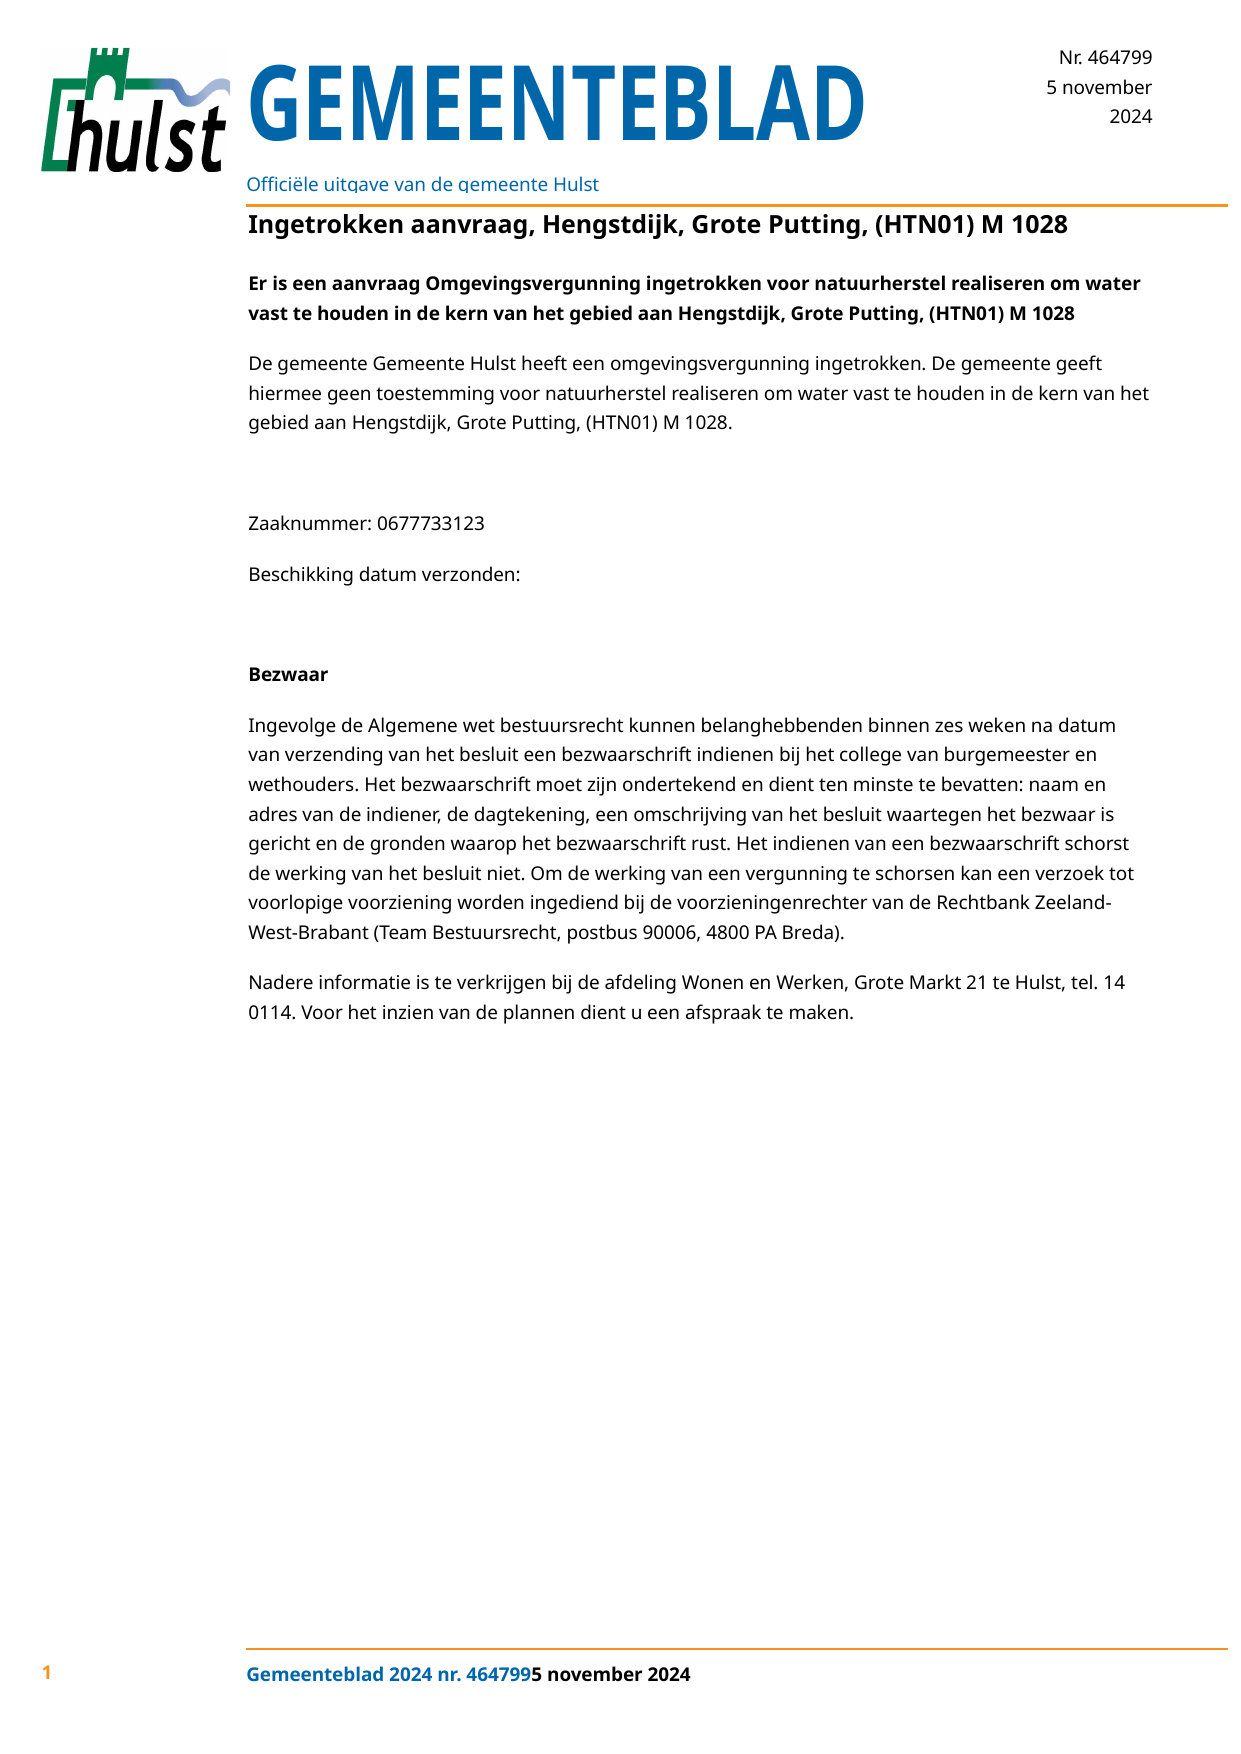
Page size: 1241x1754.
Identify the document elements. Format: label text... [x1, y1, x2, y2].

text De gemeente Gemeente Hulst heeft een omgevingsvergunning ingetrokken. De gemeente geeft hiermee geen toestemming voor natuurherstel realiseren om water vast te houden in de kern van het gebied aan Hengstdijk, Grote Putting, (HTN01) M 1028. [248, 350, 1152, 435]
text Bezwaar [248, 662, 1152, 687]
picture [41, 47, 231, 172]
text Beschikking datum verzonden: [248, 561, 1152, 586]
text Ingevolge de Algemene wet bestuursrecht kunnen belanghebbenden binnen zes weken na datum van verzending van het besluit een bezwaarschrift indienen bij het college van burgemeester en wethouders. Het bezwaarschrift moet zijn ondertekend en dient ten minste te bevatten: naam en adres van de indiener, de dagtekening, een omschrijving van het besluit waartegen het bezwaar is gericht en de gronden waarop het bezwaarschrift rust. Het indienen van een bezwaarschrift schorst de werking van het besluit niet. Om de werking van een vergunning te schorsen kan een verzoek tot voorlopige voorziening worden ingediend bij de voorzieningenrechter van de Rechtbank Zeeland-West-Brabant (Team Bestuursrecht, postbus 90006, 4800 PA Breda). [248, 712, 1152, 945]
text Nadere informatie is te verkrijgen bij de afdeling Wonen en Werken, Grote Markt 21 te Hulst, tel. 14 0114. Voor het inzien van de plannen dient u een afspraak te maken. [248, 969, 1152, 1025]
text Zaaknummer: 0677733123 [248, 510, 1152, 536]
text Ingetrokken aanvraag, Hengstdijk, Grote Putting, (HTN01) M 1028 [248, 207, 1152, 241]
text Er is een aanvraag Omgevingsvergunning ingetrokken voor natuurherstel realiseren om water vast te houden in de kern van het gebied aan Hengstdijk, Grote Putting, (HTN01) M 1028 [248, 270, 1152, 326]
